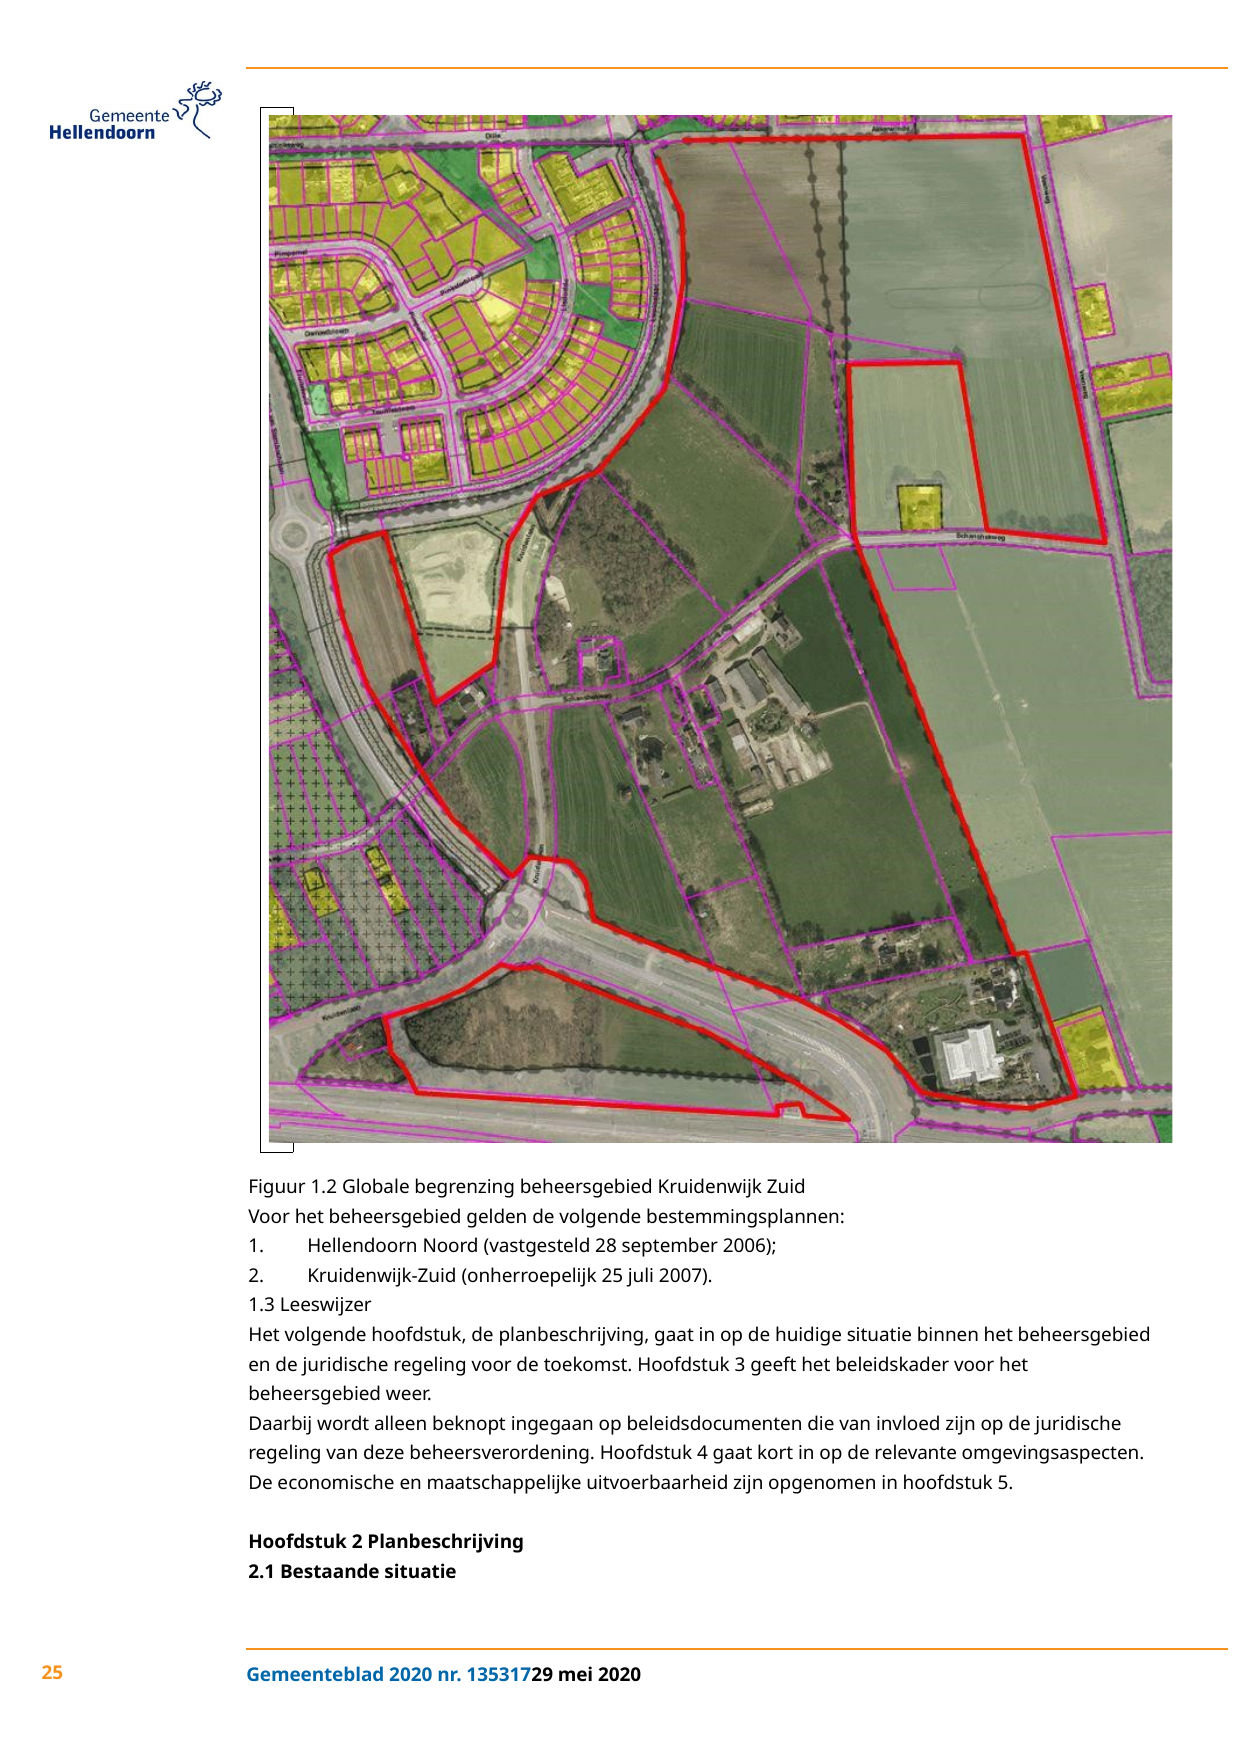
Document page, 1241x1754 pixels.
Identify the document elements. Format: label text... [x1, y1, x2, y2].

text Voor het beheersgebied gelden de volgende bestemmingsplannen: [248, 1203, 1152, 1229]
text Figuur 1.2 Globale begrenzing beheersgebied Kruidenwijk Zuid [248, 1173, 1152, 1199]
picture [41, 47, 231, 172]
list Kruidenwijk-Zuid (onherroepelijk 25 juli 2007). [248, 1262, 1152, 1288]
picture [268, 115, 1173, 1143]
text 1.3 Leeswijzer [248, 1292, 1152, 1317]
list Hellendoorn Noord (vastgesteld 28 september 2006); [248, 1232, 1152, 1258]
text Het volgende hoofdstuk, de planbeschrijving, gaat in op de huidige situatie binnen het beheersgebied en de juridische regeling voor de toekomst. Hoofdstuk 3 geeft het beleidskader voor het beheersgebied weer. [248, 1321, 1152, 1406]
text Daarbij wordt alleen beknopt ingegaan op beleidsdocumenten die van invloed zijn op de juridische regeling van deze beheersverordening. Hoofdstuk 4 gaat kort in op de relevante omgevingsaspecten. De economische en maatschappelijke uitvoerbaarheid zijn opgenomen in hoofdstuk 5. [248, 1410, 1152, 1495]
text Hoofdstuk 2 Planbeschrijving [248, 1528, 1152, 1554]
text 2.1 Bestaande situatie [248, 1558, 1152, 1584]
